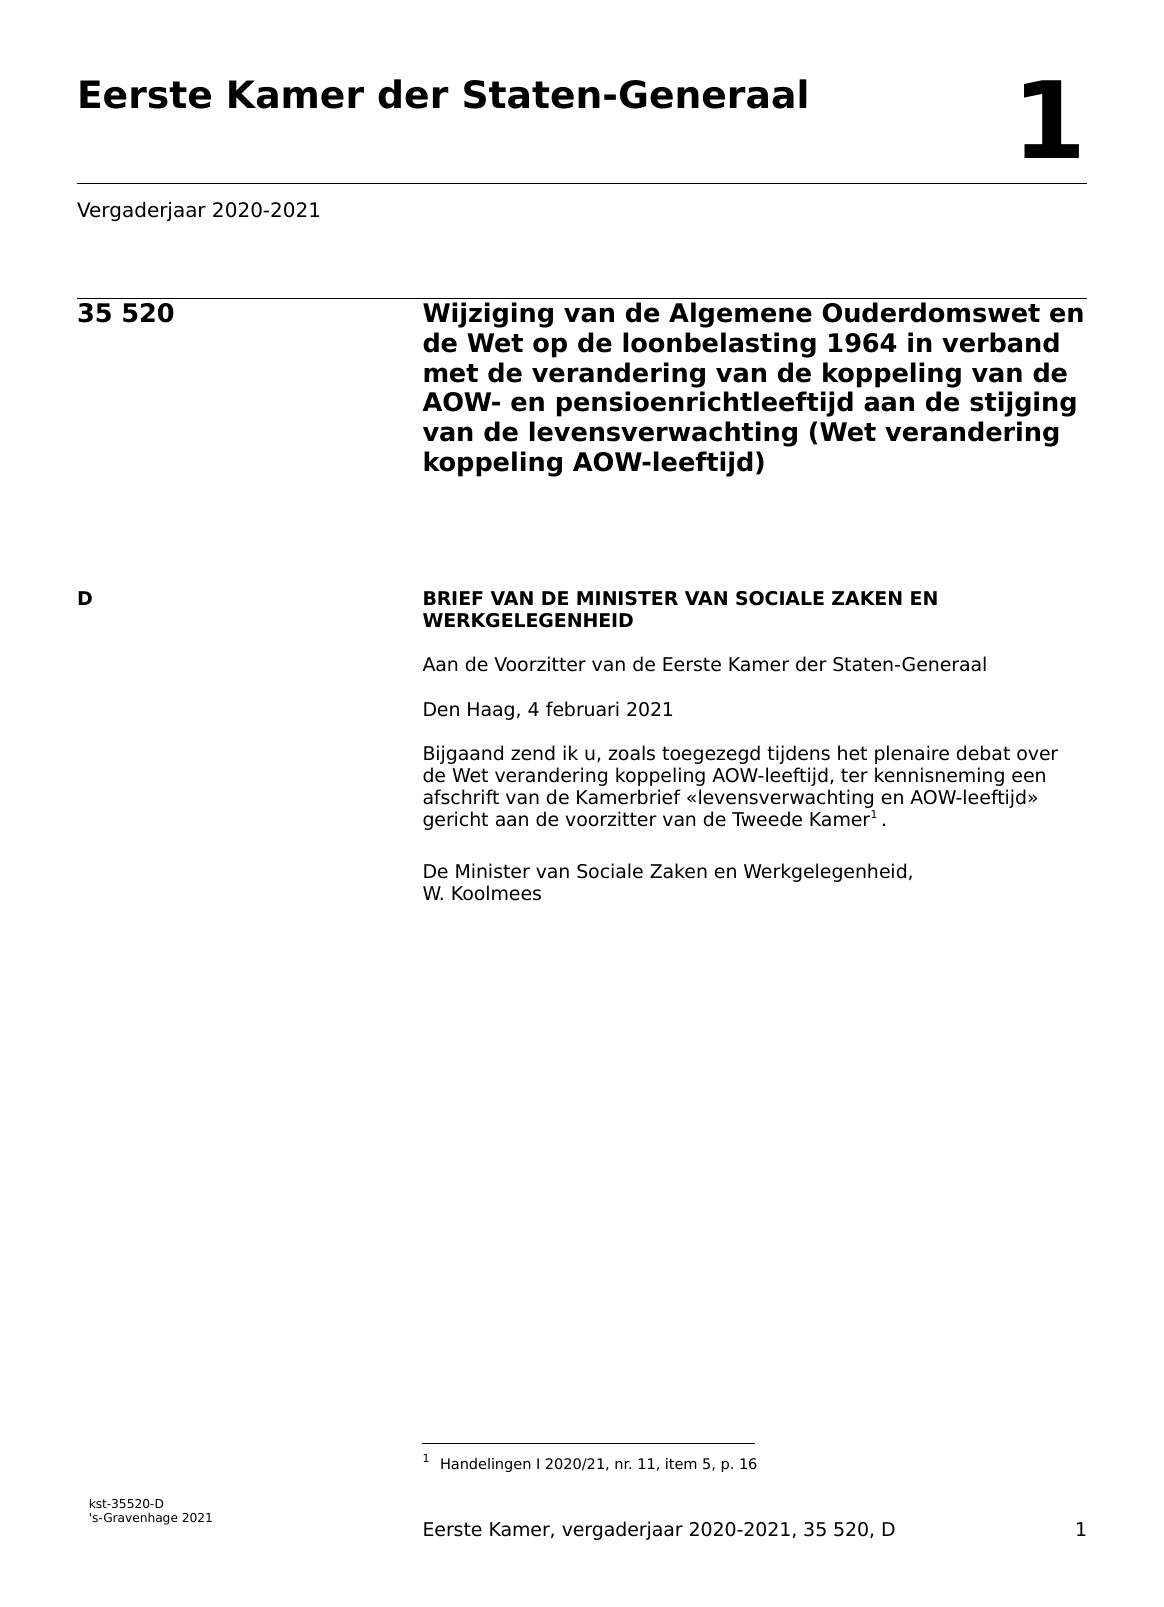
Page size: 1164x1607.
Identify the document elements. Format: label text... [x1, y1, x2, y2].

text Bijgaand zend ik u, zoals toegezegd tijdens het plenaire debat over de Wet verandering koppeling AOW-leeftijd, ter kennisneming een afschrift van de Kamerbrief «levensverwachting en AOW-leeftijd» gericht aan de voorzitter van de Tweede Kamer. [422, 743, 1087, 831]
subtitle 35 520 Wijziging van de Algemene Ouderdomswet en de Wet op de loonbelasting 1964 in verband met de verandering van de koppeling van de AOW- en pensioenrichtleeftijd aan de stijging van de levensverwachting (Wet verandering koppeling AOW-leeftijd) [77, 299, 1087, 477]
text De Minister van Sociale Zaken en Werkgelegenheid, W. Koolmees [422, 861, 1087, 904]
text Aan de Voorzitter van de Eerste Kamer der Staten-Generaal [422, 654, 1087, 676]
table_cell Vergaderjaar 2020-2021 [77, 184, 1087, 298]
table_header Eerste Kamer der Staten-Generaal [77, 59, 886, 183]
text 's-Gravenhage 2021 [88, 1511, 323, 1525]
text Den Haag, 4 februari 2021 [422, 698, 1087, 720]
text Handelingen I 2020/21, nr. 11, item 5, p. 16 [422, 1452, 1087, 1474]
subtitle D BRIEF VAN DE MINISTER VAN SOCIALE ZAKEN EN WERKGELEGENHEID [77, 588, 1087, 632]
table_header 1 [886, 59, 1087, 183]
text kst-35520-D [88, 1497, 323, 1511]
